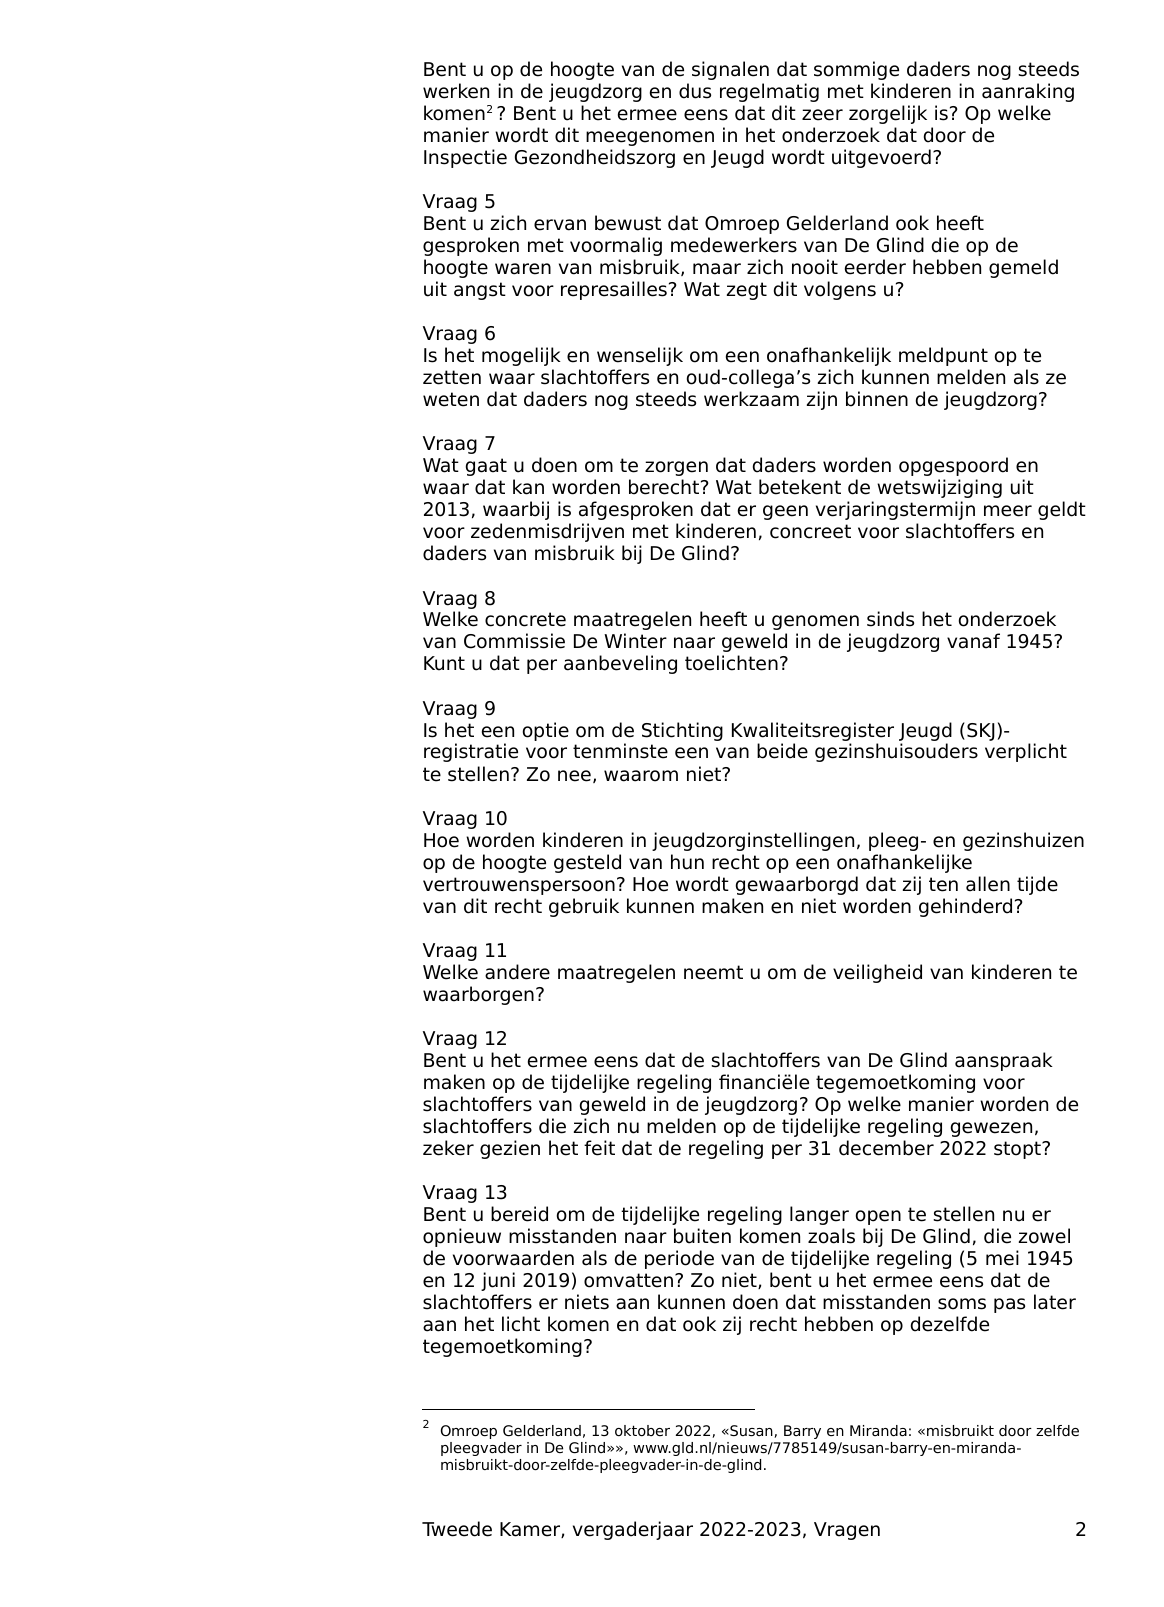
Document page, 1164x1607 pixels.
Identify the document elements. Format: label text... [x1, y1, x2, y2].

text Vraag 6 [422, 323, 1087, 345]
text Vraag 9 [422, 697, 1087, 719]
text Wat gaat u doen om te zorgen dat daders worden opgespoord en waar dat kan worden berecht? Wat betekent de wetswijziging uit 2013, waarbij is afgesproken dat er geen verjaringstermijn meer geldt voor zedenmisdrijven met kinderen, concreet voor slachtoffers en daders van misbruik bij De Glind? [422, 455, 1087, 565]
text Vraag 10 [422, 808, 1087, 829]
text Welke concrete maatregelen heeft u genomen sinds het onderzoek van Commissie De Winter naar geweld in de jeugdzorg vanaf 1945? Kunt u dat per aanbeveling toelichten? [422, 609, 1087, 675]
text Bent u het ermee eens dat de slachtoffers van De Glind aanspraak maken op de tijdelijke regeling financiële tegemoetkoming voor slachtoffers van geweld in de jeugdzorg? Op welke manier worden de slachtoffers die zich nu melden op de tijdelijke regeling gewezen, zeker gezien het feit dat de regeling per 31 december 2022 stopt? [422, 1050, 1087, 1160]
text Bent u op de hoogte van de signalen dat sommige daders nog steeds werken in de jeugdzorg en dus regelmatig met kinderen in aanraking komen? Bent u het ermee eens dat dit zeer zorgelijk is? Op welke manier wordt dit meegenomen in het onderzoek dat door de Inspectie Gezondheidszorg en Jeugd wordt uitgevoerd? [422, 59, 1087, 169]
text Is het een optie om de Stichting Kwaliteitsregister Jeugd (SKJ)-registratie voor tenminste een van beide gezinshuisouders verplicht te stellen? Zo nee, waarom niet? [422, 719, 1087, 785]
text Vraag 11 [422, 940, 1087, 962]
text Welke andere maatregelen neemt u om de veiligheid van kinderen te waarborgen? [422, 962, 1087, 1006]
text Vraag 12 [422, 1028, 1087, 1050]
text Is het mogelijk en wenselijk om een onafhankelijk meldpunt op te zetten waar slachtoffers en oud-collega’s zich kunnen melden als ze weten dat daders nog steeds werkzaam zijn binnen de jeugdzorg? [422, 345, 1087, 411]
text Hoe worden kinderen in jeugdzorginstellingen, pleeg- en gezinshuizen op de hoogte gesteld van hun recht op een onafhankelijke vertrouwenspersoon? Hoe wordt gewaarborgd dat zij ten allen tijde van dit recht gebruik kunnen maken en niet worden gehinderd? [422, 829, 1087, 917]
text Vraag 5 [422, 191, 1087, 213]
text Vraag 13 [422, 1182, 1087, 1204]
text Omroep Gelderland, 13 oktober 2022, «Susan, Barry en Miranda: «misbruikt door zelfde pleegvader in De Glind»», www.gld.nl/nieuws/7785149/susan-barry-en-miranda-misbruikt-door-zelfde-pleegvader-in-de-glind. [422, 1418, 1087, 1474]
text Bent u zich ervan bewust dat Omroep Gelderland ook heeft gesproken met voormalig medewerkers van De Glind die op de hoogte waren van misbruik, maar zich nooit eerder hebben gemeld uit angst voor represailles? Wat zegt dit volgens u? [422, 213, 1087, 301]
text Vraag 8 [422, 587, 1087, 609]
text Bent u bereid om de tijdelijke regeling langer open te stellen nu er opnieuw misstanden naar buiten komen zoals bij De Glind, die zowel de voorwaarden als de periode van de tijdelijke regeling (5 mei 1945 en 12 juni 2019) omvatten? Zo niet, bent u het ermee eens dat de slachtoffers er niets aan kunnen doen dat misstanden soms pas later aan het licht komen en dat ook zij recht hebben op dezelfde tegemoetkoming? [422, 1204, 1087, 1358]
text Vraag 7 [422, 433, 1087, 455]
